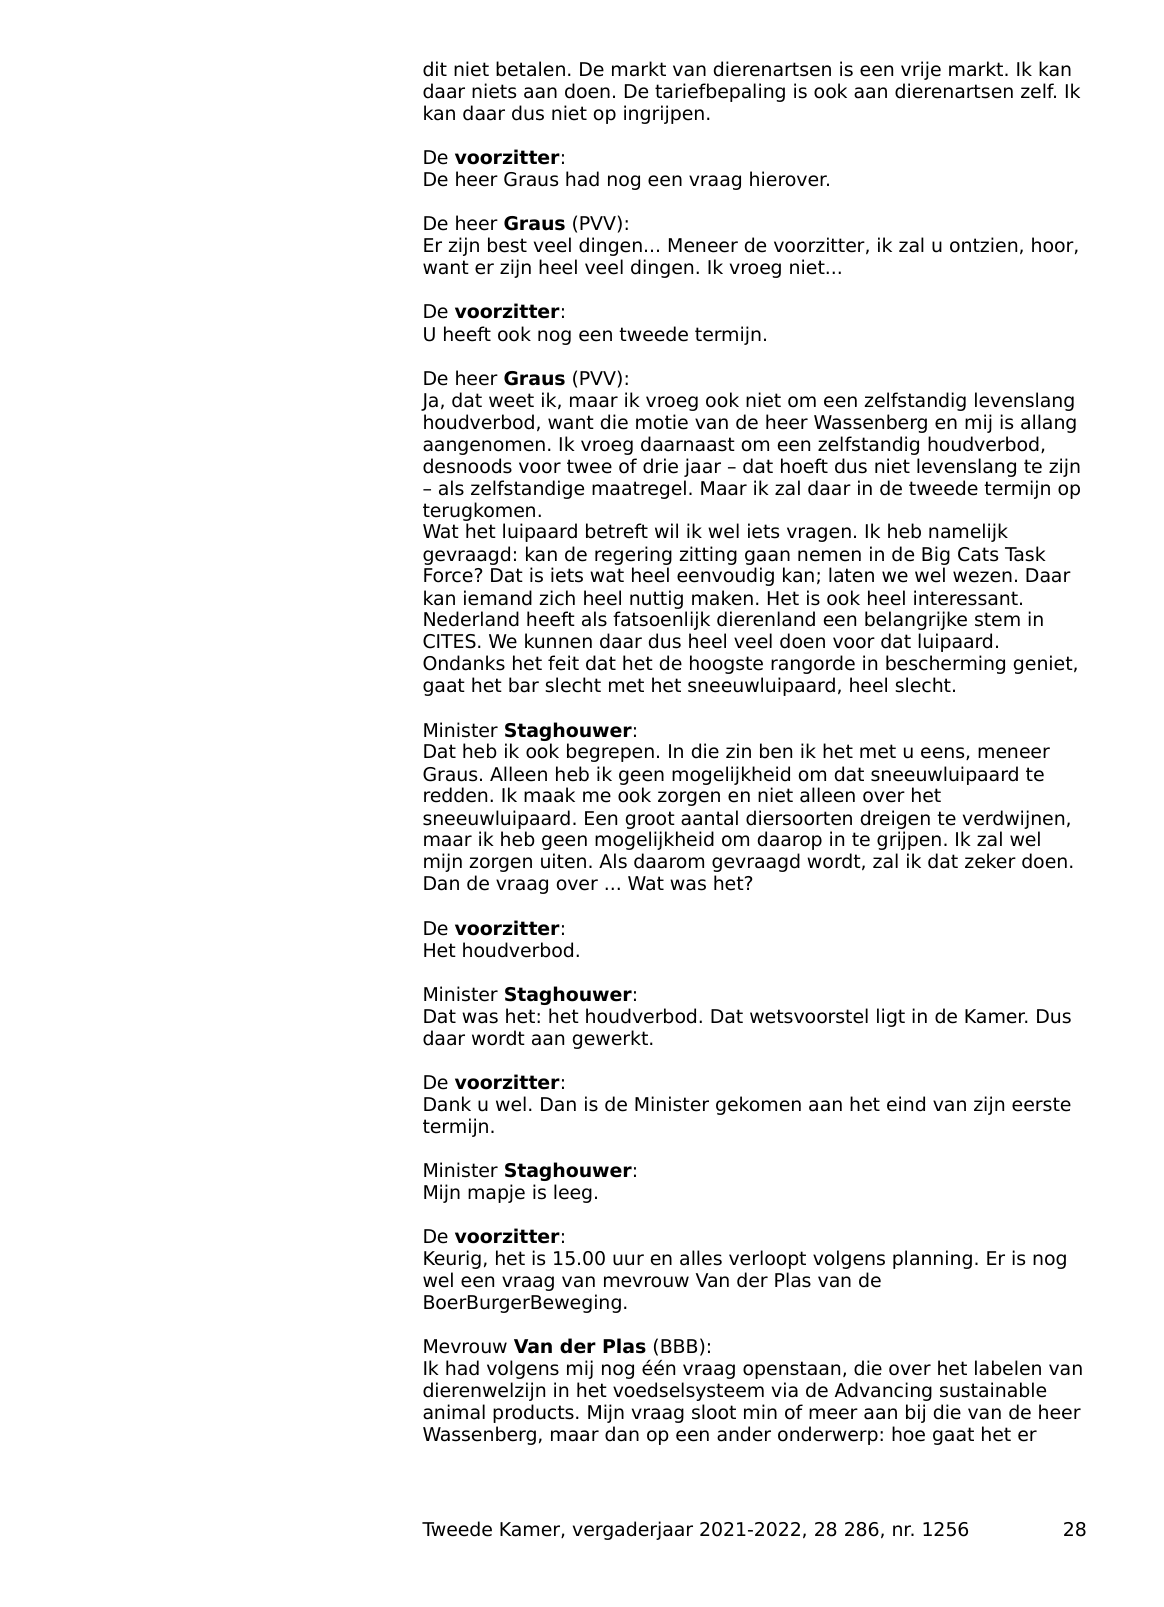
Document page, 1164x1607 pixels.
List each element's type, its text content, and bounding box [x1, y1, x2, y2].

text De voorzitter: [422, 301, 1087, 323]
text Dat was het: het houdverbod. Dat wetsvoorstel ligt in de Kamer. Dus daar wordt aan gewerkt. [422, 1006, 1087, 1049]
text Ik had volgens mij nog één vraag openstaan, die over het labelen van dierenwelzijn in het voedselsysteem via de Advancing sustainable animal products. Mijn vraag sloot min of meer aan bij die van de heer Wassenberg, maar dan op een ander onderwerp: hoe gaat het er [422, 1358, 1087, 1446]
text U heeft ook nog een tweede termijn. [422, 323, 1087, 345]
text Dank u wel. Dan is de Minister gekomen aan het eind van zijn eerste termijn. [422, 1094, 1087, 1138]
text De heer Graus had nog een vraag hierover. [422, 169, 1087, 191]
text Minister Staghouwer: [422, 719, 1087, 741]
text Er zijn best veel dingen... Meneer de voorzitter, ik zal u ontzien, hoor, want er zijn heel veel dingen. Ik vroeg niet... [422, 235, 1087, 279]
text De heer Graus (PVV): [422, 213, 1087, 235]
text De voorzitter: [422, 1072, 1087, 1094]
text De voorzitter: [422, 917, 1087, 939]
text dit niet betalen. De markt van dierenartsen is een vrije markt. Ik kan daar niets aan doen. De tariefbepaling is ook aan dierenartsen zelf. Ik kan daar dus niet op ingrijpen. [422, 59, 1087, 125]
text Het houdverbod. [422, 939, 1087, 961]
text Minister Staghouwer: [422, 984, 1087, 1006]
text Wat het luipaard betreft wil ik wel iets vragen. Ik heb namelijk gevraagd: kan de regering zitting gaan nemen in de Big Cats Task Force? Dat is iets wat heel eenvoudig kan; laten we wel wezen. Daar kan iemand zich heel nuttig maken. Het is ook heel interessant. Nederland heeft als fatsoenlijk dierenland een belangrijke stem in CITES. We kunnen daar dus heel veel doen voor dat luipaard. Ondanks het feit dat het de hoogste rangorde in bescherming geniet, gaat het bar slecht met het sneeuwluipaard, heel slecht. [422, 521, 1087, 697]
text Mevrouw Van der Plas (BBB): [422, 1336, 1087, 1358]
text Minister Staghouwer: [422, 1160, 1087, 1182]
text Mijn mapje is leeg. [422, 1182, 1087, 1204]
text Dat heb ik ook begrepen. In die zin ben ik het met u eens, meneer Graus. Alleen heb ik geen mogelijkheid om dat sneeuwluipaard te redden. Ik maak me ook zorgen en niet alleen over het sneeuwluipaard. Een groot aantal diersoorten dreigen te verdwijnen, maar ik heb geen mogelijkheid om daarop in te grijpen. Ik zal wel mijn zorgen uiten. Als daarom gevraagd wordt, zal ik dat zeker doen. [422, 741, 1087, 873]
text De voorzitter: [422, 1226, 1087, 1248]
text Dan de vraag over ... Wat was het? [422, 873, 1087, 895]
text De voorzitter: [422, 147, 1087, 169]
text Keurig, het is 15.00 uur en alles verloopt volgens planning. Er is nog wel een vraag van mevrouw Van der Plas van de BoerBurgerBeweging. [422, 1248, 1087, 1314]
text De heer Graus (PVV): [422, 368, 1087, 389]
text Ja, dat weet ik, maar ik vroeg ook niet om een zelfstandig levenslang houdverbod, want die motie van de heer Wassenberg en mij is allang aangenomen. Ik vroeg daarnaast om een zelfstandig houdverbod, desnoods voor twee of drie jaar – dat hoeft dus niet levenslang te zijn – als zelfstandige maatregel. Maar ik zal daar in de tweede termijn op terugkomen. [422, 389, 1087, 521]
